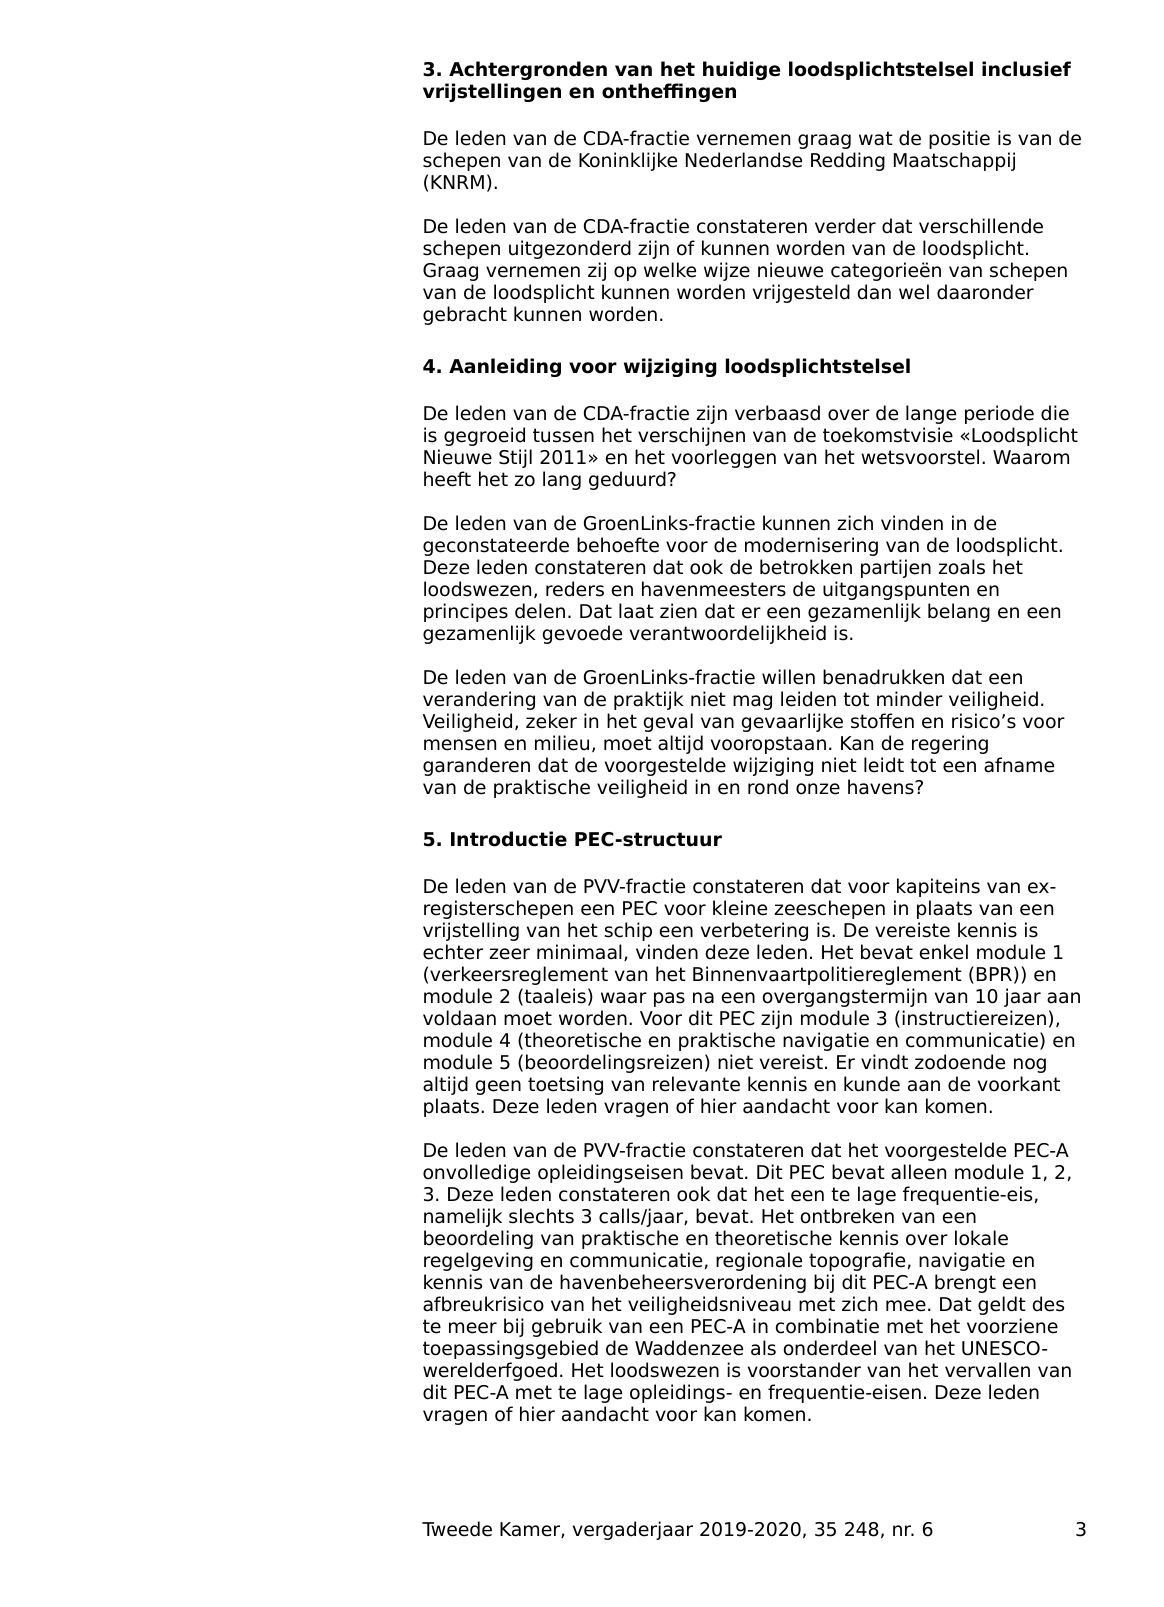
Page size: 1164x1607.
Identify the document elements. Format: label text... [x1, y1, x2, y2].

text De leden van de CDA-fractie zijn verbaasd over de lange periode die is gegroeid tussen het verschijnen van de toekomstvisie «Loodsplicht Nieuwe Stijl 2011» en het voorleggen van het wetsvoorstel. Waarom heeft het zo lang geduurd? [422, 403, 1087, 491]
text De leden van de CDA-fractie vernemen graag wat de positie is van de schepen van de Koninklijke Nederlandse Redding Maatschappij (KNRM). [422, 128, 1087, 194]
subtitle 5. Introductie PEC-structuur [422, 829, 1087, 851]
text De leden van de CDA-fractie constateren verder dat verschillende schepen uitgezonderd zijn of kunnen worden van de loodsplicht. Graag vernemen zij op welke wijze nieuwe categorieën van schepen van de loodsplicht kunnen worden vrijgesteld dan wel daaronder gebracht kunnen worden. [422, 216, 1087, 326]
text De leden van de PVV-fractie constateren dat voor kapiteins van ex-registerschepen een PEC voor kleine zeeschepen in plaats van een vrijstelling van het schip een verbetering is. De vereiste kennis is echter zeer minimaal, vinden deze leden. Het bevat enkel module 1 (verkeersreglement van het Binnenvaartpolitiereglement (BPR)) en module 2 (taaleis) waar pas na een overgangstermijn van 10 jaar aan voldaan moet worden. Voor dit PEC zijn module 3 (instructiereizen), module 4 (theoretische en praktische navigatie en communicatie) en module 5 (beoordelingsreizen) niet vereist. Er vindt zodoende nog altijd geen toetsing van relevante kennis en kunde aan de voorkant plaats. Deze leden vragen of hier aandacht voor kan komen. [422, 876, 1087, 1118]
subtitle 3. Achtergronden van het huidige loodsplichtstelsel inclusief vrijstellingen en ontheffingen [422, 59, 1087, 103]
subtitle 4. Aanleiding voor wijziging loodsplichtstelsel [422, 356, 1087, 378]
text De leden van de GroenLinks-fractie willen benadrukken dat een verandering van de praktijk niet mag leiden tot minder veiligheid. Veiligheid, zeker in het geval van gevaarlijke stoffen en risico’s voor mensen en milieu, moet altijd vooropstaan. Kan de regering garanderen dat de voorgestelde wijziging niet leidt tot een afname van de praktische veiligheid in en rond onze havens? [422, 667, 1087, 799]
text De leden van de GroenLinks-fractie kunnen zich vinden in de geconstateerde behoefte voor de modernisering van de loodsplicht. Deze leden constateren dat ook de betrokken partijen zoals het loodswezen, reders en havenmeesters de uitgangspunten en principes delen. Dat laat zien dat er een gezamenlijk belang en een gezamenlijk gevoede verantwoordelijkheid is. [422, 513, 1087, 645]
text De leden van de PVV-fractie constateren dat het voorgestelde PEC-A onvolledige opleidingseisen bevat. Dit PEC bevat alleen module 1, 2, 3. Deze leden constateren ook dat het een te lage frequentie-eis, namelijk slechts 3 calls/jaar, bevat. Het ontbreken van een beoordeling van praktische en theoretische kennis over lokale regelgeving en communicatie, regionale topografie, navigatie en kennis van de havenbeheersverordening bij dit PEC-A brengt een afbreukrisico van het veiligheidsniveau met zich mee. Dat geldt des te meer bij gebruik van een PEC-A in combinatie met het voorziene toepassingsgebied de Waddenzee als onderdeel van het UNESCO-werelderfgoed. Het loodswezen is voorstander van het vervallen van dit PEC-A met te lage opleidings- en frequentie-eisen. Deze leden vragen of hier aandacht voor kan komen. [422, 1140, 1087, 1426]
